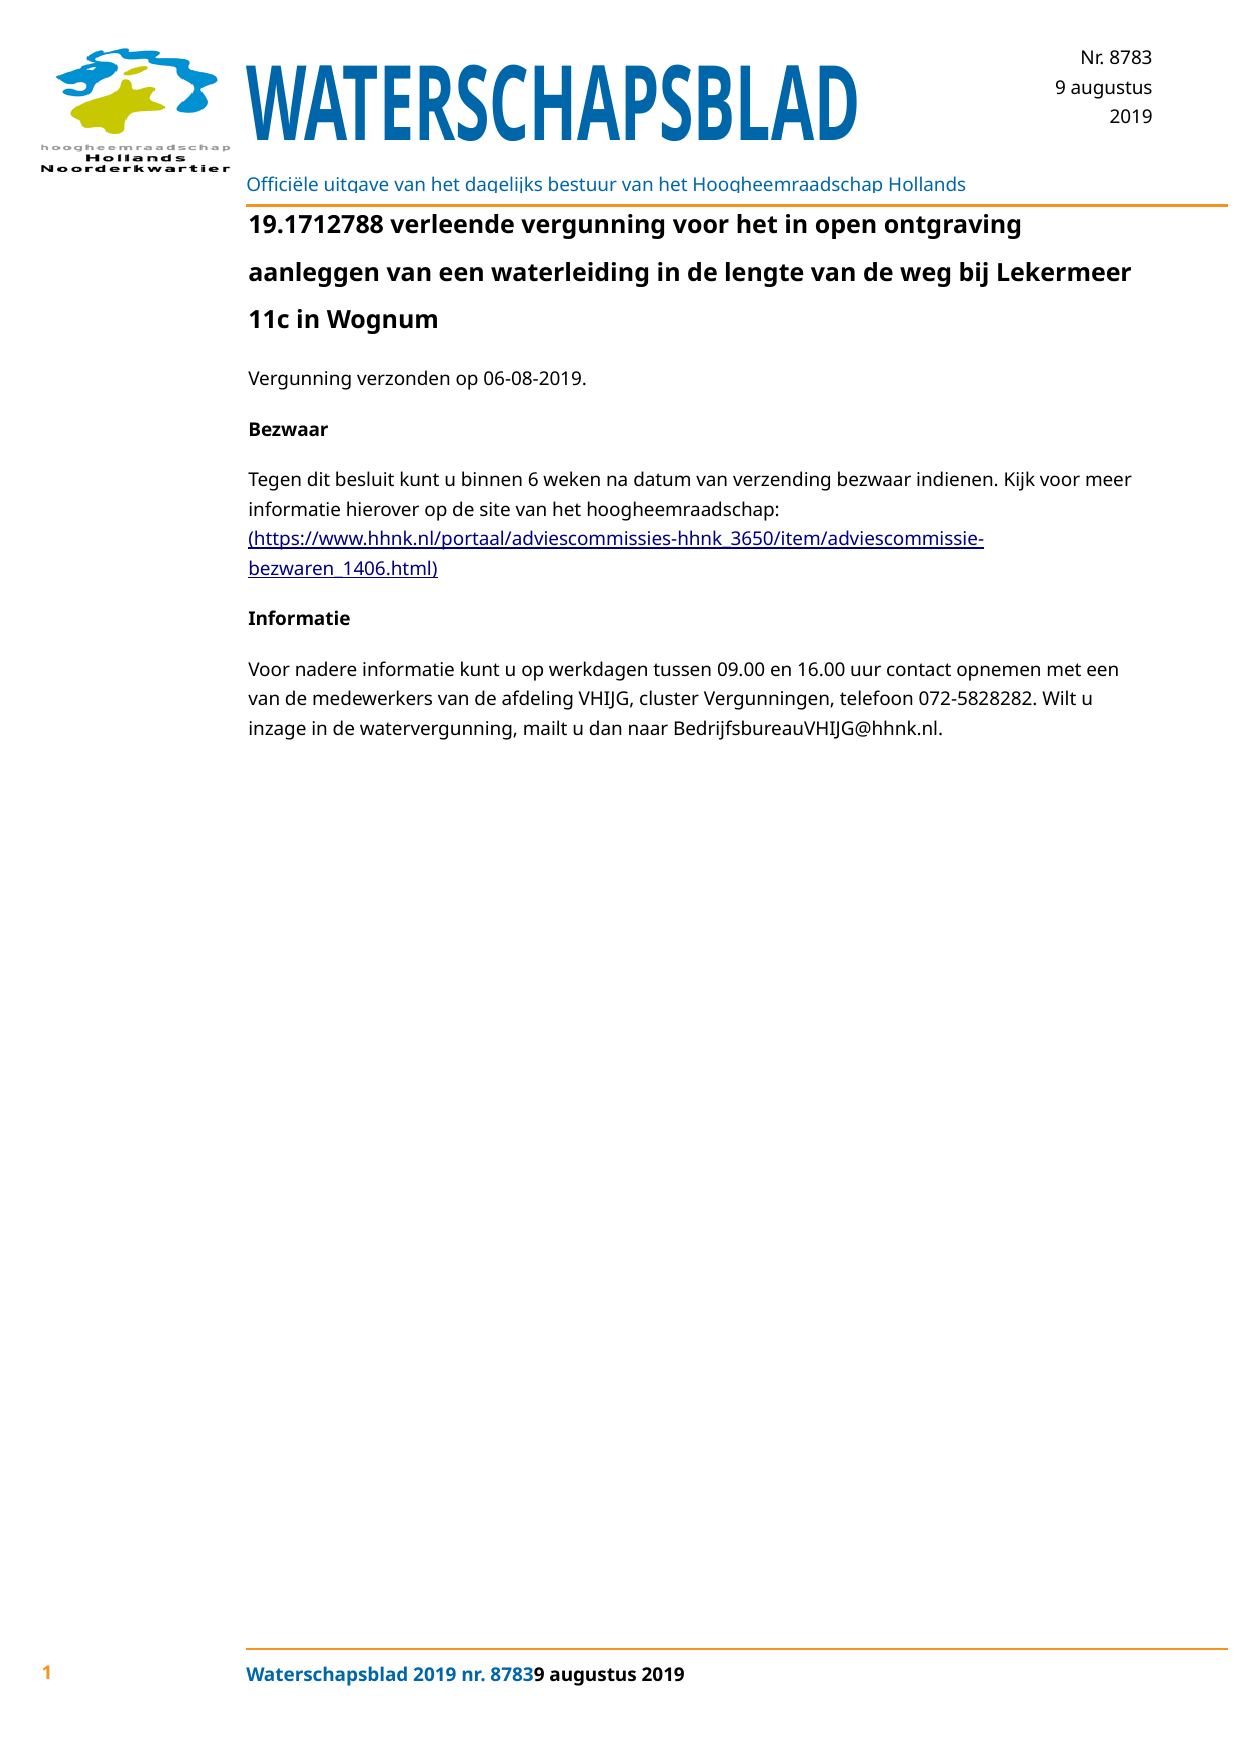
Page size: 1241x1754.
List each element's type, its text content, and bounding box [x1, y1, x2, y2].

text Bezwaar [248, 416, 1152, 442]
text Tegen dit besluit kunt u binnen 6 weken na datum van verzending bezwaar indienen. Kijk voor meer informatie hierover op de site van het hoogheemraadschap: (https://www.hhnk.nl/portaal/adviescommissies-hhnk_3650/item/adviescommissie-bezwaren_1406.html) [248, 466, 1152, 581]
picture [41, 47, 231, 172]
text 19.1712788 verleende vergunning voor het in open ontgraving aanleggen van een waterleiding in de lengte van de weg bij Lekermeer 11c in Wognum [248, 207, 1152, 336]
text Informatie [248, 606, 1152, 631]
text Voor nadere informatie kunt u op werkdagen tussen 09.00 en 16.00 uur contact opnemen met een van de medewerkers van de afdeling VHIJG, cluster Vergunningen, telefoon 072-5828282. Wilt u inzage in de watervergunning, mailt u dan naar BedrijfsbureauVHIJG@hhnk.nl. [248, 656, 1152, 741]
text Vergunning verzonden op 06-08-2019. [248, 366, 1152, 391]
